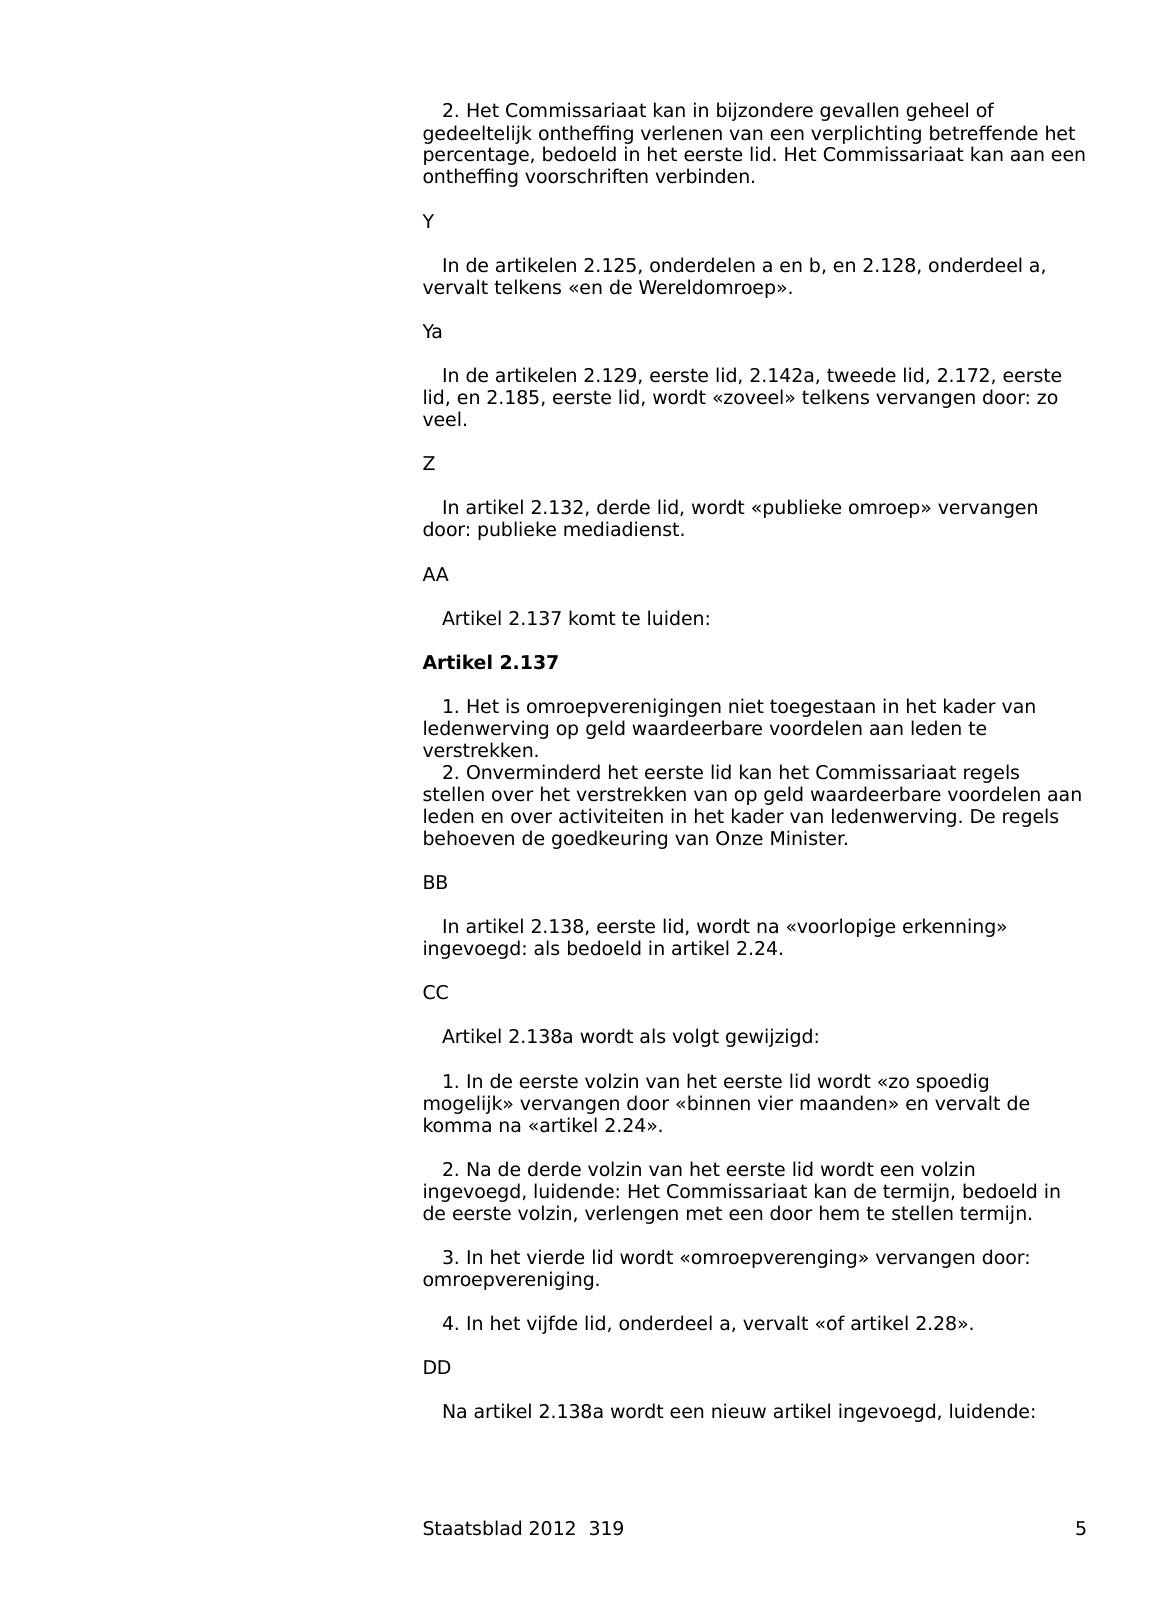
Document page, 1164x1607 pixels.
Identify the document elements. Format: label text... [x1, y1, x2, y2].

text 3. In het vierde lid wordt «omroepverenging» vervangen door: omroepvereniging. [422, 1247, 1087, 1291]
text 1. In de eerste volzin van het eerste lid wordt «zo spoedig mogelijk» vervangen door «binnen vier maanden» en vervalt de komma na «artikel 2.24». [422, 1071, 1087, 1137]
text 2. Onverminderd het eerste lid kan het Commissariaat regels stellen over het verstrekken van op geld waardeerbare voordelen aan leden en over activiteiten in het kader van ledenwerving. De regels behoeven de goedkeuring van Onze Minister. [422, 762, 1087, 850]
text In de artikelen 2.125, onderdelen a en b, en 2.128, onderdeel a, vervalt telkens «en de Wereldomroep». [422, 255, 1087, 299]
text 1. Het is omroepverenigingen niet toegestaan in het kader van ledenwerving op geld waardeerbare voordelen aan leden te verstrekken. [422, 696, 1087, 762]
text Z [422, 453, 1087, 475]
text 2. Het Commissariaat kan in bijzondere gevallen geheel of gedeeltelijk ontheffing verlenen van een verplichting betreffende het percentage, bedoeld in het eerste lid. Het Commissariaat kan aan een ontheffing voorschriften verbinden. [422, 100, 1087, 188]
text AA [422, 563, 1087, 585]
text CC [422, 982, 1087, 1004]
text Na artikel 2.138a wordt een nieuw artikel ingevoegd, luidende: [422, 1401, 1087, 1423]
text Artikel 2.138a wordt als volgt gewijzigd: [422, 1026, 1087, 1048]
text Y [422, 211, 1087, 232]
text BB [422, 872, 1087, 894]
text In de artikelen 2.129, eerste lid, 2.142a, tweede lid, 2.172, eerste lid, en 2.185, eerste lid, wordt «zoveel» telkens vervangen door: zo veel. [422, 365, 1087, 431]
text Artikel 2.137 komt te luiden: [422, 608, 1087, 629]
text In artikel 2.138, eerste lid, wordt na «voorlopige erkenning» ingevoegd: als bedoeld in artikel 2.24. [422, 916, 1087, 960]
text 4. In het vijfde lid, onderdeel a, vervalt «of artikel 2.28». [422, 1313, 1087, 1335]
text 2. Na de derde volzin van het eerste lid wordt een volzin ingevoegd, luidende: Het Commissariaat kan de termijn, bedoeld in de eerste volzin, verlengen met een door hem te stellen termijn. [422, 1159, 1087, 1225]
subtitle Artikel 2.137 [422, 652, 1087, 674]
text Ya [422, 321, 1087, 343]
text DD [422, 1357, 1087, 1379]
text In artikel 2.132, derde lid, wordt «publieke omroep» vervangen door: publieke mediadienst. [422, 497, 1087, 541]
